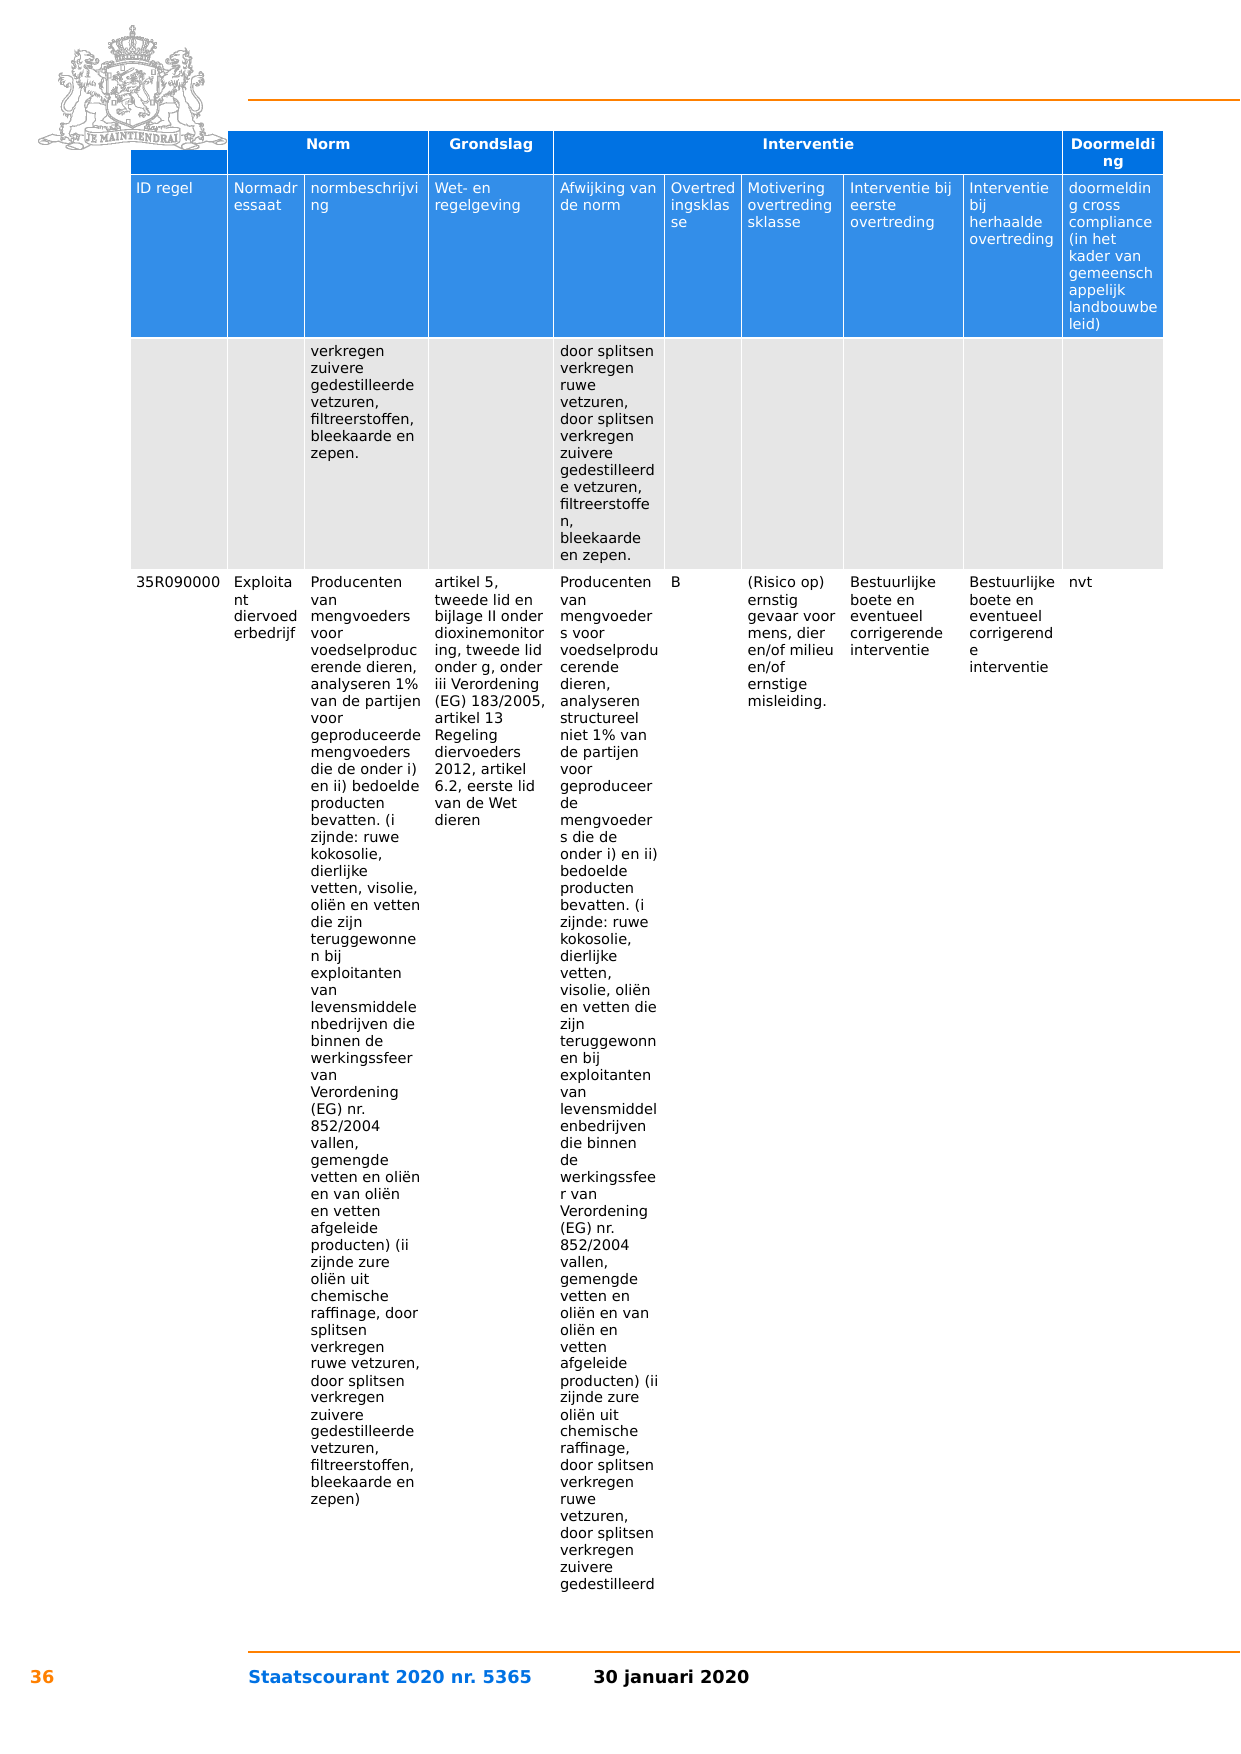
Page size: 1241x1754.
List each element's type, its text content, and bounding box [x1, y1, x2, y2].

table_cell [429, 339, 553, 569]
table_cell [1063, 339, 1163, 569]
table_cell doormelding cross compliance (in het kader van gemeenschappelijk landbouwbeleid) [1063, 175, 1163, 337]
table_cell Afwijking van de norm [554, 175, 664, 337]
table_cell Exploitant diervoederbedrijf [228, 570, 304, 1598]
table_header Norm [228, 131, 428, 174]
table_cell normbeschrijving [305, 175, 428, 337]
picture [38, 25, 227, 150]
table_cell ID regel [131, 175, 227, 337]
table_cell [131, 339, 227, 569]
table_cell Motivering overtredingsklasse [742, 175, 843, 337]
table_cell Interventie bij eerste overtreding [844, 175, 963, 337]
table_cell Producenten van mengvoeders voor voedselproducerende dieren, analyseren structureel niet 1% van de partijen voor geproduceerde mengvoeders die de onder i) en ii) bedoelde producten bevatten. (i zijnde: ruwe kokosolie, dierlijke vetten, visolie, oliën en vetten die zijn teruggewonnen bij exploitanten van levensmiddelenbedrijven die binnen de werkingssfeer van Verordening (EG) nr. 852/2004 vallen, gemengde vetten en oliën en van oliën en vetten afgeleide producten) (ii zijnde zure oliën uit chemische raffinage, door splitsen verkregen ruwe vetzuren, door splitsen verkregen zuivere gedestilleerd [554, 570, 664, 1598]
table_cell [228, 339, 304, 569]
table_header [131, 150, 227, 174]
table_cell Normadressaat [228, 175, 304, 337]
table_cell [964, 339, 1062, 569]
table_cell nvt [1063, 570, 1163, 1598]
table_cell door splitsen verkregen ruwe vetzuren, door splitsen verkregen zuivere gedestilleerde vetzuren, filtreerstoffen, bleekaarde en zepen. [554, 339, 664, 569]
table_header Interventie [554, 131, 1062, 174]
table_cell Producenten van mengvoeders voor voedselproducerende dieren, analyseren 1% van de partijen voor geproduceerde mengvoeders die de onder i) en ii) bedoelde producten bevatten. (i zijnde: ruwe kokosolie, dierlijke vetten, visolie, oliën en vetten die zijn teruggewonnen bij exploitanten van levensmiddelenbedrijven die binnen de werkingssfeer van Verordening (EG) nr. 852/2004 vallen, gemengde vetten en oliën en van oliën en vetten afgeleide producten) (ii zijnde zure oliën uit chemische raffinage, door splitsen verkregen ruwe vetzuren, door splitsen verkregen zuivere gedestilleerde vetzuren, filtreerstoffen, bleekaarde en zepen) [305, 570, 428, 1598]
table_cell Bestuurlijke boete en eventueel corrigerende interventie [964, 570, 1062, 1598]
table_cell Bestuurlijke boete en eventueel corrigerende interventie [844, 570, 963, 1598]
table_header Grondslag [429, 131, 553, 174]
table_cell Overtredingsklasse [665, 175, 741, 337]
table_cell 35R090000 [131, 570, 227, 1598]
table_cell verkregen zuivere gedestilleerde vetzuren, filtreerstoffen, bleekaarde en zepen. [305, 339, 428, 569]
table_cell (Risico op) ernstig gevaar voor mens, dier en/of milieu en/of ernstige misleiding. [742, 570, 843, 1598]
table_cell artikel 5, tweede lid en bijlage II onder dioxinemonitoring, tweede lid onder g, onder iii Verordening (EG) 183/2005, artikel 13 Regeling diervoeders 2012, artikel 6.2, eerste lid van de Wet dieren [429, 570, 553, 1598]
table_cell B [665, 570, 741, 1598]
table_header Doormelding [1063, 131, 1163, 174]
table_cell [844, 339, 963, 569]
table_cell Wet- en regelgeving [429, 175, 553, 337]
table_cell [742, 339, 843, 569]
table_cell Interventie bij herhaalde overtreding [964, 175, 1062, 337]
table_cell [665, 339, 741, 569]
